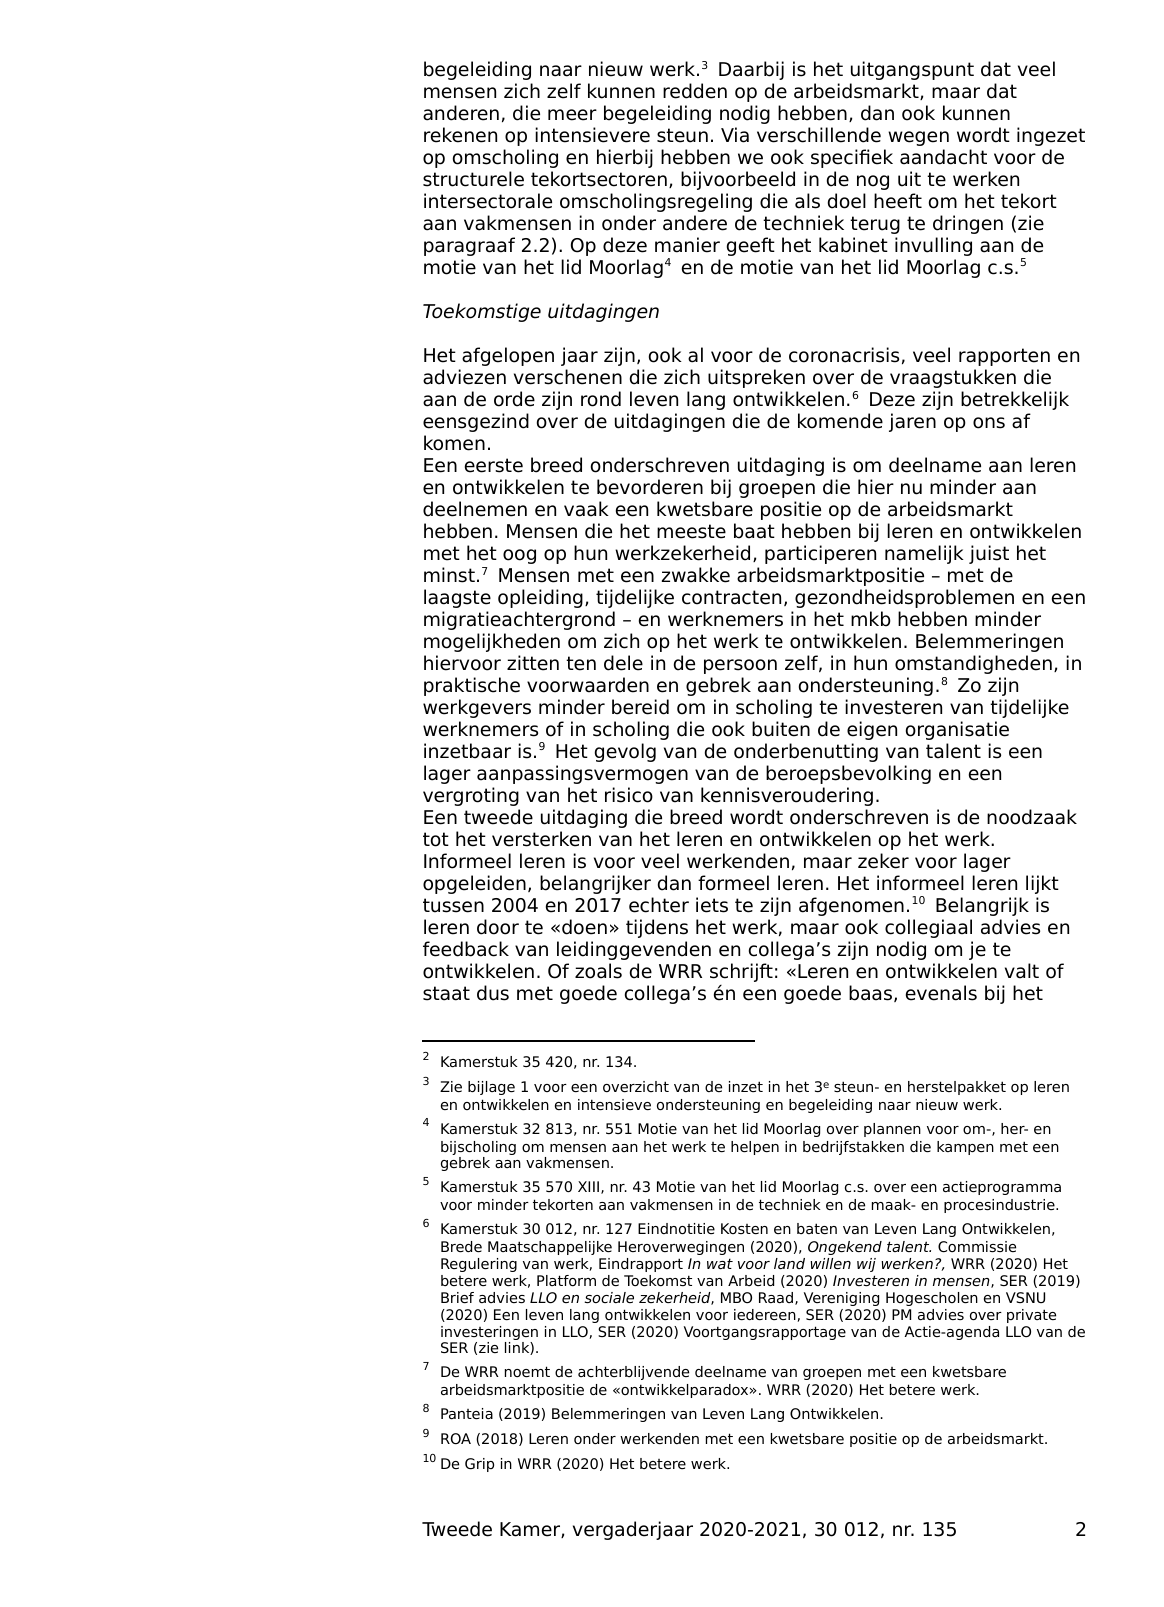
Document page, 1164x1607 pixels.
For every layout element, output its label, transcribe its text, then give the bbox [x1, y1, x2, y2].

subtitle Toekomstige uitdagingen [422, 301, 1087, 323]
text Kamerstuk 35 570 XIII, nr. 43 Motie van het lid Moorlag c.s. over een actieprogramma voor minder tekorten aan vakmensen in de techniek en de maak- en procesindustrie. [422, 1175, 1087, 1214]
text Kamerstuk 35 420, nr. 134. [422, 1050, 1087, 1072]
text Kamerstuk 32 813, nr. 551 Motie van het lid Moorlag over plannen voor om-, her- en bijscholing om mensen aan het werk te helpen in bedrijfstakken die kampen met een gebrek aan vakmensen. [422, 1117, 1087, 1172]
text Zie bijlage 1 voor een overzicht van de inzet in het 3e steun- en herstelpakket op leren en ontwikkelen en intensieve ondersteuning en begeleiding naar nieuw werk. [422, 1075, 1087, 1114]
text Het afgelopen jaar zijn, ook al voor de coronacrisis, veel rapporten en adviezen verschenen die zich uitspreken over de vraagstukken die aan de orde zijn rond leven lang ontwikkelen. Deze zijn betrekkelijk eensgezind over de uitdagingen die de komende jaren op ons af komen. [422, 345, 1087, 455]
text Kamerstuk 30 012, nr. 127 Eindnotitie Kosten en baten van Leven Lang Ontwikkelen, Brede Maatschappelijke Heroverwegingen (2020), Ongekend talent. Commissie Regulering van werk, Eindrapport In wat voor land willen wij werken?, WRR (2020) Het betere werk, Platform de Toekomst van Arbeid (2020) Investeren in mensen, SER (2019) Brief advies LLO en sociale zekerheid, MBO Raad, Vereniging Hogescholen en VSNU (2020) Een leven lang ontwikkelen voor iedereen, SER (2020) PM advies over private investeringen in LLO, SER (2020) Voortgangsrapportage van de Actie-agenda LLO van de SER (zie link). [422, 1217, 1087, 1357]
text begeleiding naar nieuw werk. Daarbij is het uitgangspunt dat veel mensen zich zelf kunnen redden op de arbeidsmarkt, maar dat anderen, die meer begeleiding nodig hebben, dan ook kunnen rekenen op intensievere steun. Via verschillende wegen wordt ingezet op omscholing en hierbij hebben we ook specifiek aandacht voor de structurele tekortsectoren, bijvoorbeeld in de nog uit te werken intersectorale omscholingsregeling die als doel heeft om het tekort aan vakmensen in onder andere de techniek terug te dringen (zie paragraaf 2.2). Op deze manier geeft het kabinet invulling aan de motie van het lid Moorlag en de motie van het lid Moorlag c.s. [422, 59, 1087, 279]
text Een eerste breed onderschreven uitdaging is om deelname aan leren en ontwikkelen te bevorderen bij groepen die hier nu minder aan deelnemen en vaak een kwetsbare positie op de arbeidsmarkt hebben. Mensen die het meeste baat hebben bij leren en ontwikkelen met het oog op hun werkzekerheid, participeren namelijk juist het minst. Mensen met een zwakke arbeidsmarktpositie – met de laagste opleiding, tijdelijke contracten, gezondheidsproblemen en een migratieachtergrond – en werknemers in het mkb hebben minder mogelijkheden om zich op het werk te ontwikkelen. Belemmeringen hiervoor zitten ten dele in de persoon zelf, in hun omstandigheden, in praktische voorwaarden en gebrek aan ondersteuning. Zo zijn werkgevers minder bereid om in scholing te investeren van tijdelijke werknemers of in scholing die ook buiten de eigen organisatie inzetbaar is. Het gevolg van de onderbenutting van talent is een lager aanpassingsvermogen van de beroepsbevolking en een vergroting van het risico van kennisveroudering. [422, 455, 1087, 807]
text ROA (2018) Leren onder werkenden met een kwetsbare positie op de arbeidsmarkt. [422, 1427, 1087, 1449]
text Panteia (2019) Belemmeringen van Leven Lang Ontwikkelen. [422, 1402, 1087, 1424]
text De WRR noemt de achterblijvende deelname van groepen met een kwetsbare arbeidsmarktpositie de «ontwikkelparadox». WRR (2020) Het betere werk. [422, 1360, 1087, 1399]
text De Grip in WRR (2020) Het betere werk. [422, 1452, 1087, 1474]
text Een tweede uitdaging die breed wordt onderschreven is de noodzaak tot het versterken van het leren en ontwikkelen op het werk. Informeel leren is voor veel werkenden, maar zeker voor lager opgeleiden, belangrijker dan formeel leren. Het informeel leren lijkt tussen 2004 en 2017 echter iets te zijn afgenomen. Belangrijk is leren door te «doen» tijdens het werk, maar ook collegiaal advies en feedback van leidinggevenden en collega’s zijn nodig om je te ontwikkelen. Of zoals de WRR schrijft: «Leren en ontwikkelen valt of staat dus met goede collega’s én een goede baas, evenals bij het [422, 807, 1087, 1004]
